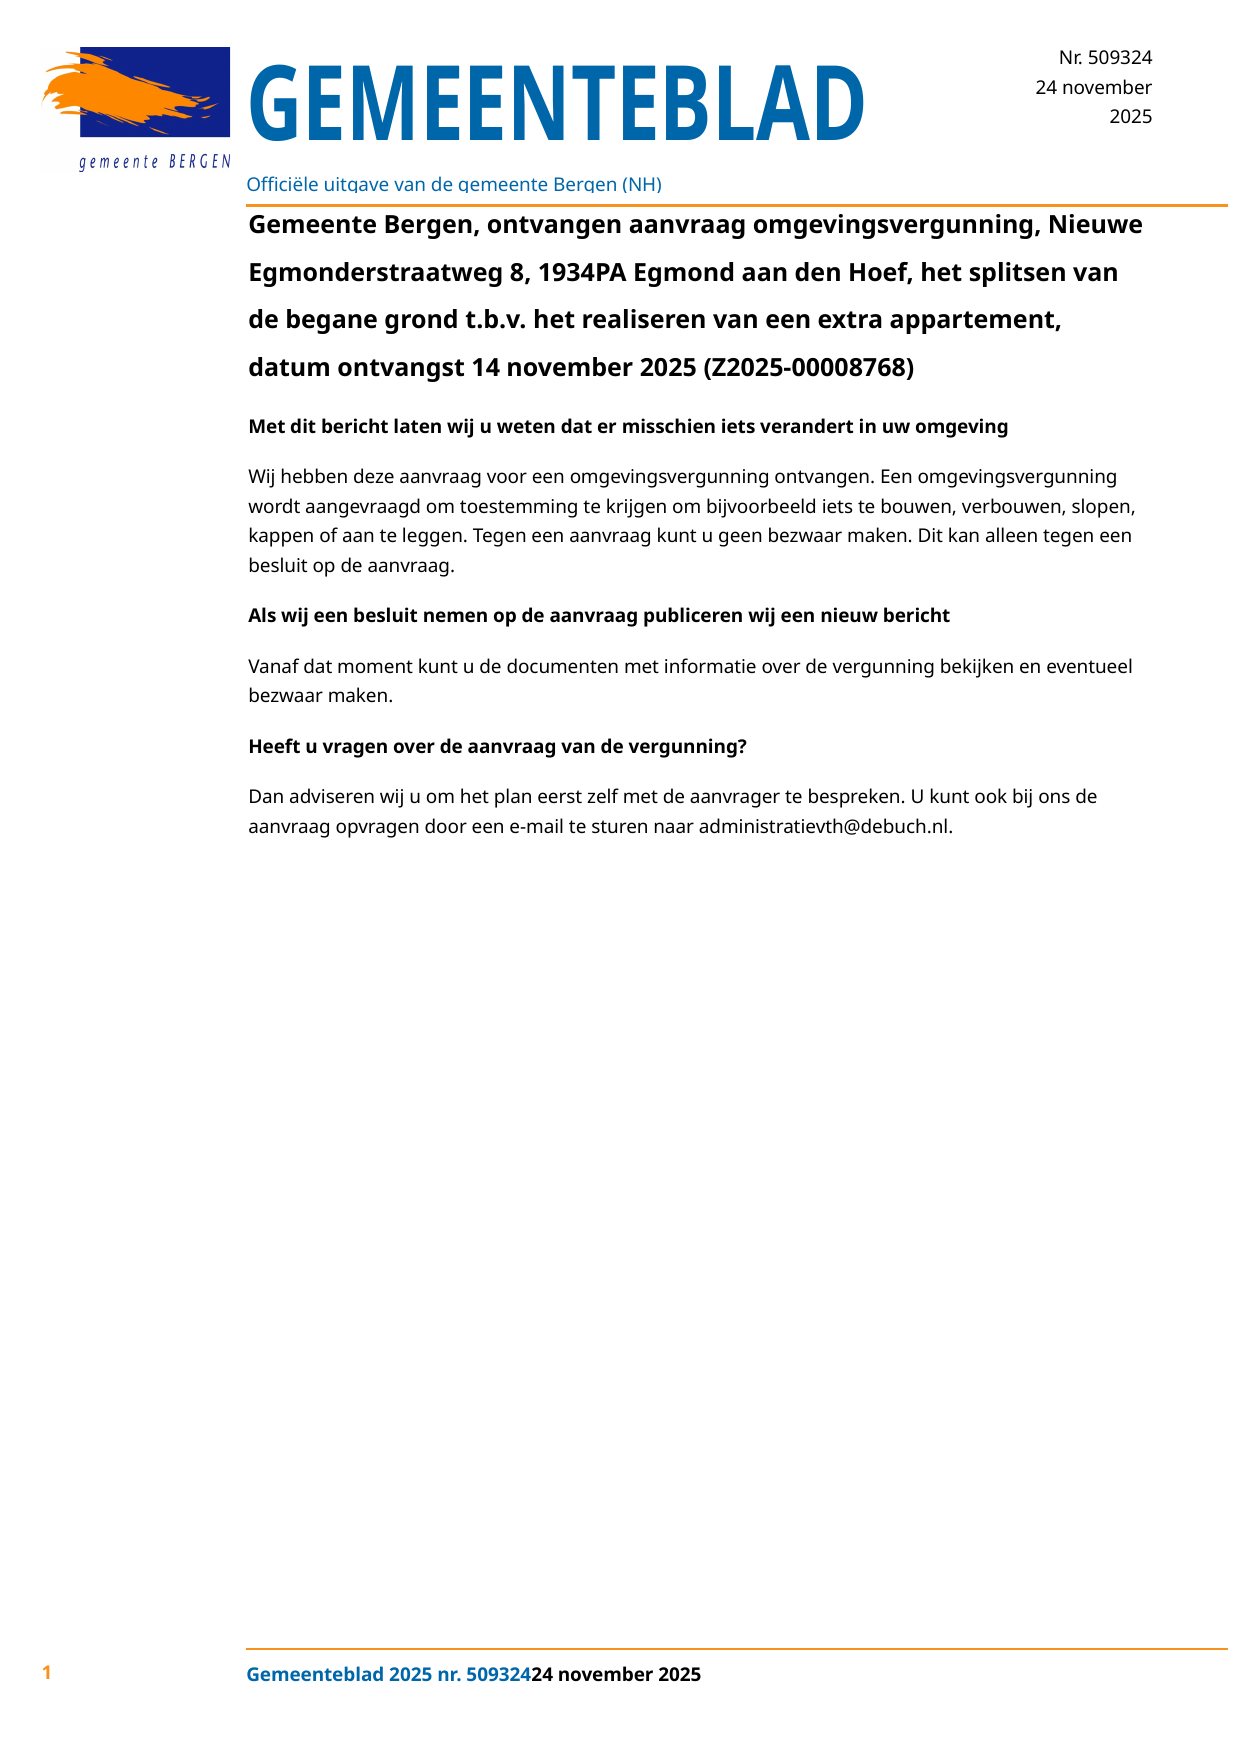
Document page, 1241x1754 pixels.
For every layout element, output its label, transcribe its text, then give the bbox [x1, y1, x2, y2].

text Dan adviseren wij u om het plan eerst zelf met de aanvrager te bespreken. U kunt ook bij ons de aanvraag opvragen door een e-mail te sturen naar administratievth@debuch.nl. [248, 783, 1152, 839]
text Met dit bericht laten wij u weten dat er misschien iets verandert in uw omgeving [248, 413, 1152, 439]
text Heeft u vragen over de aanvraag van de vergunning? [248, 733, 1152, 759]
text Als wij een besluit nemen op de aanvraag publiceren wij een nieuw bericht [248, 603, 1152, 628]
text Wij hebben deze aanvraag voor een omgevingsvergunning ontvangen. Een omgevingsvergunning wordt aangevraagd om toestemming te krijgen om bijvoorbeeld iets te bouwen, verbouwen, slopen, kappen of aan te leggen. Tegen een aanvraag kunt u geen bezwaar maken. Dit kan alleen tegen een besluit op de aanvraag. [248, 463, 1152, 578]
picture [41, 47, 231, 172]
text Gemeente Bergen, ontvangen aanvraag omgevingsvergunning, Nieuwe Egmonderstraatweg 8, 1934PA Egmond aan den Hoef, het splitsen van de begane grond t.b.v. het realiseren van een extra appartement, datum ontvangst 14 november 2025 (Z2025-00008768) [248, 207, 1152, 384]
text Vanaf dat moment kunt u de documenten met informatie over de vergunning bekijken en eventueel bezwaar maken. [248, 653, 1152, 708]
